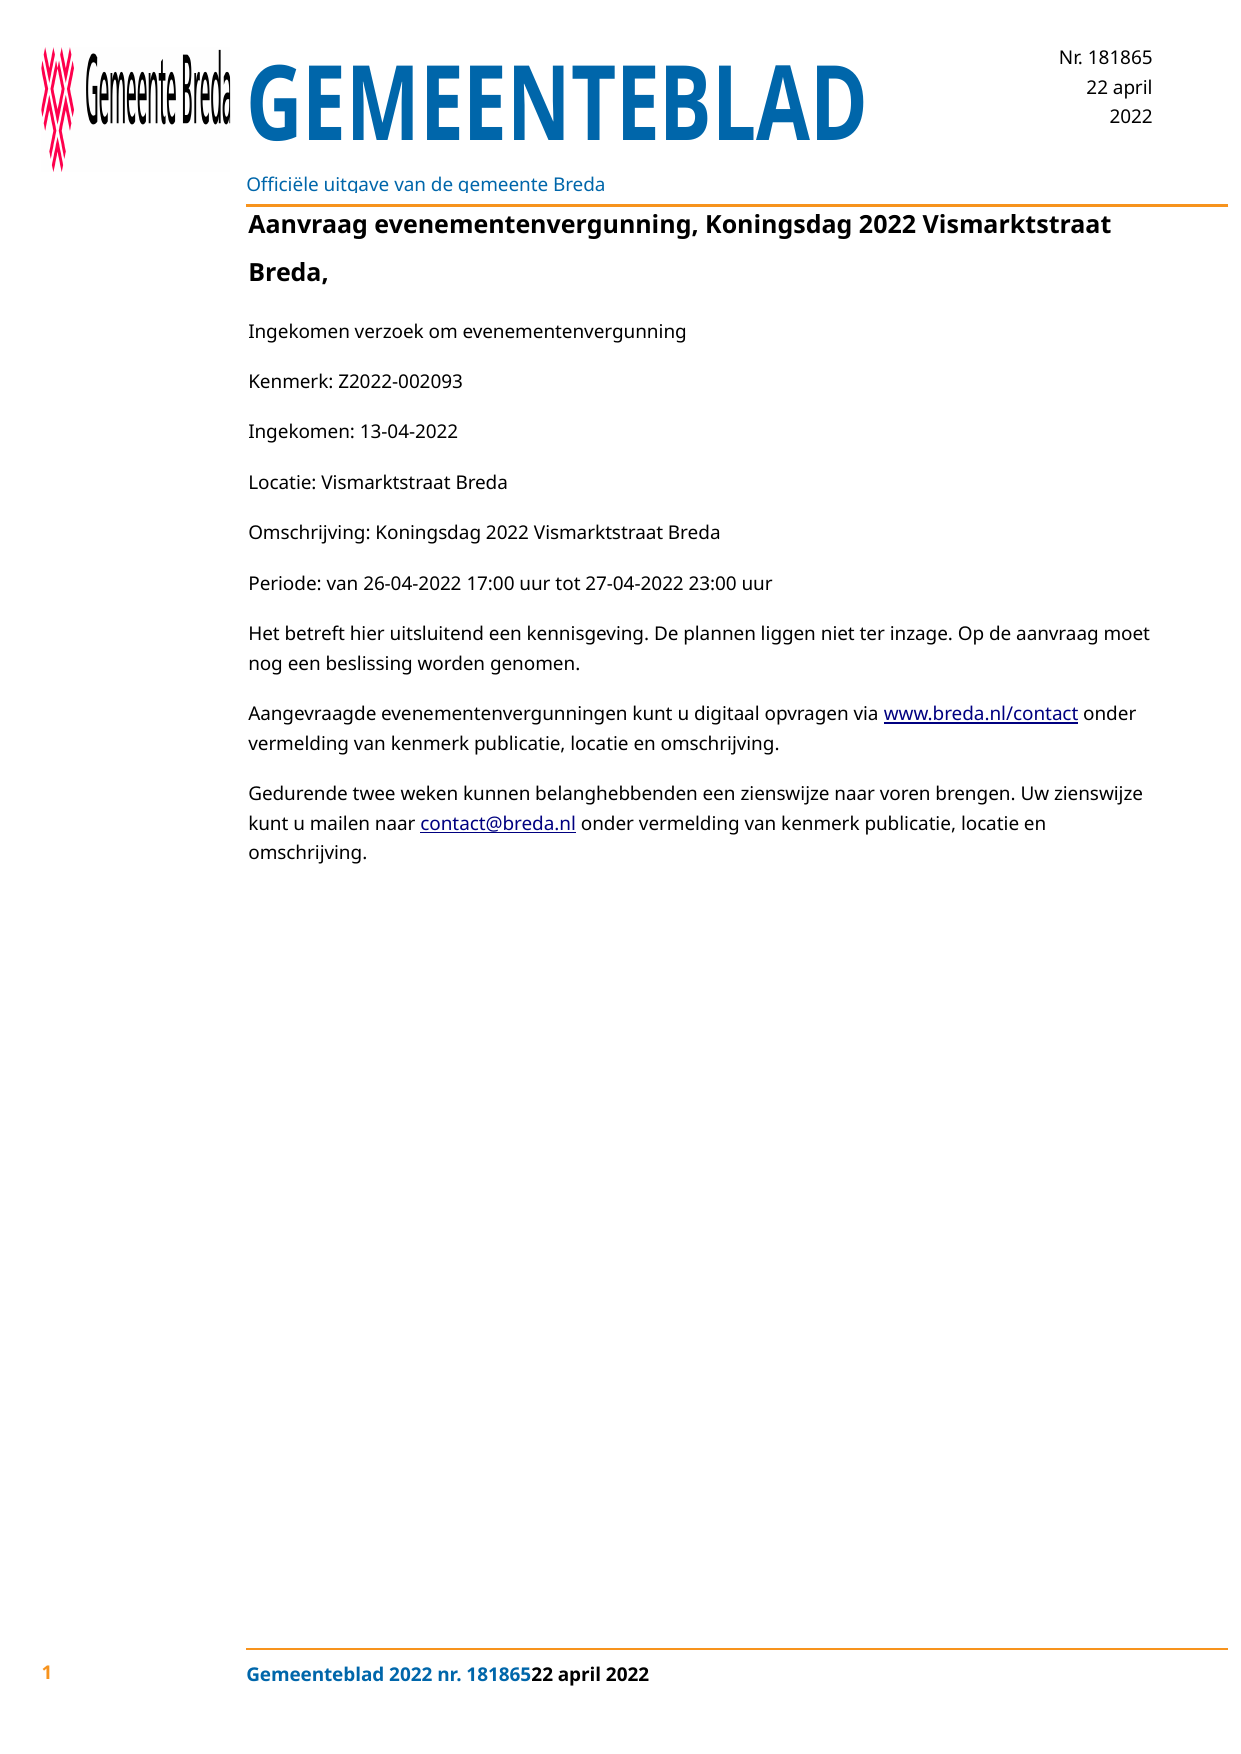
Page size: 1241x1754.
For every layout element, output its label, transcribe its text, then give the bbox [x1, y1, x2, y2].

text Ingekomen verzoek om evenementenvergunning [248, 318, 1152, 344]
text Het betreft hier uitsluitend een kennisgeving. De plannen liggen niet ter inzage. Op de aanvraag moet nog een beslissing worden genomen. [248, 620, 1152, 676]
text Kenmerk: Z2022-002093 [248, 368, 1152, 394]
text Periode: van 26-04-2022 17:00 uur tot 27-04-2022 23:00 uur [248, 570, 1152, 596]
text Locatie: Vismarktstraat Breda [248, 469, 1152, 495]
text Ingekomen: 13-04-2022 [248, 419, 1152, 444]
text Aanvraag evenementenvergunning, Koningsdag 2022 Vismarktstraat Breda, [248, 207, 1152, 288]
picture [41, 47, 231, 172]
text Aangevraagde evenementenvergunningen kunt u digitaal opvragen via www.breda.nl/contact onder vermelding van kenmerk publicatie, locatie en omschrijving. [248, 700, 1152, 756]
text Omschrijving: Koningsdag 2022 Vismarktstraat Breda [248, 519, 1152, 545]
text Gedurende twee weken kunnen belanghebbenden een zienswijze naar voren brengen. Uw zienswijze kunt u mailen naar contact@breda.nl onder vermelding van kenmerk publicatie, locatie en omschrijving. [248, 780, 1152, 865]
